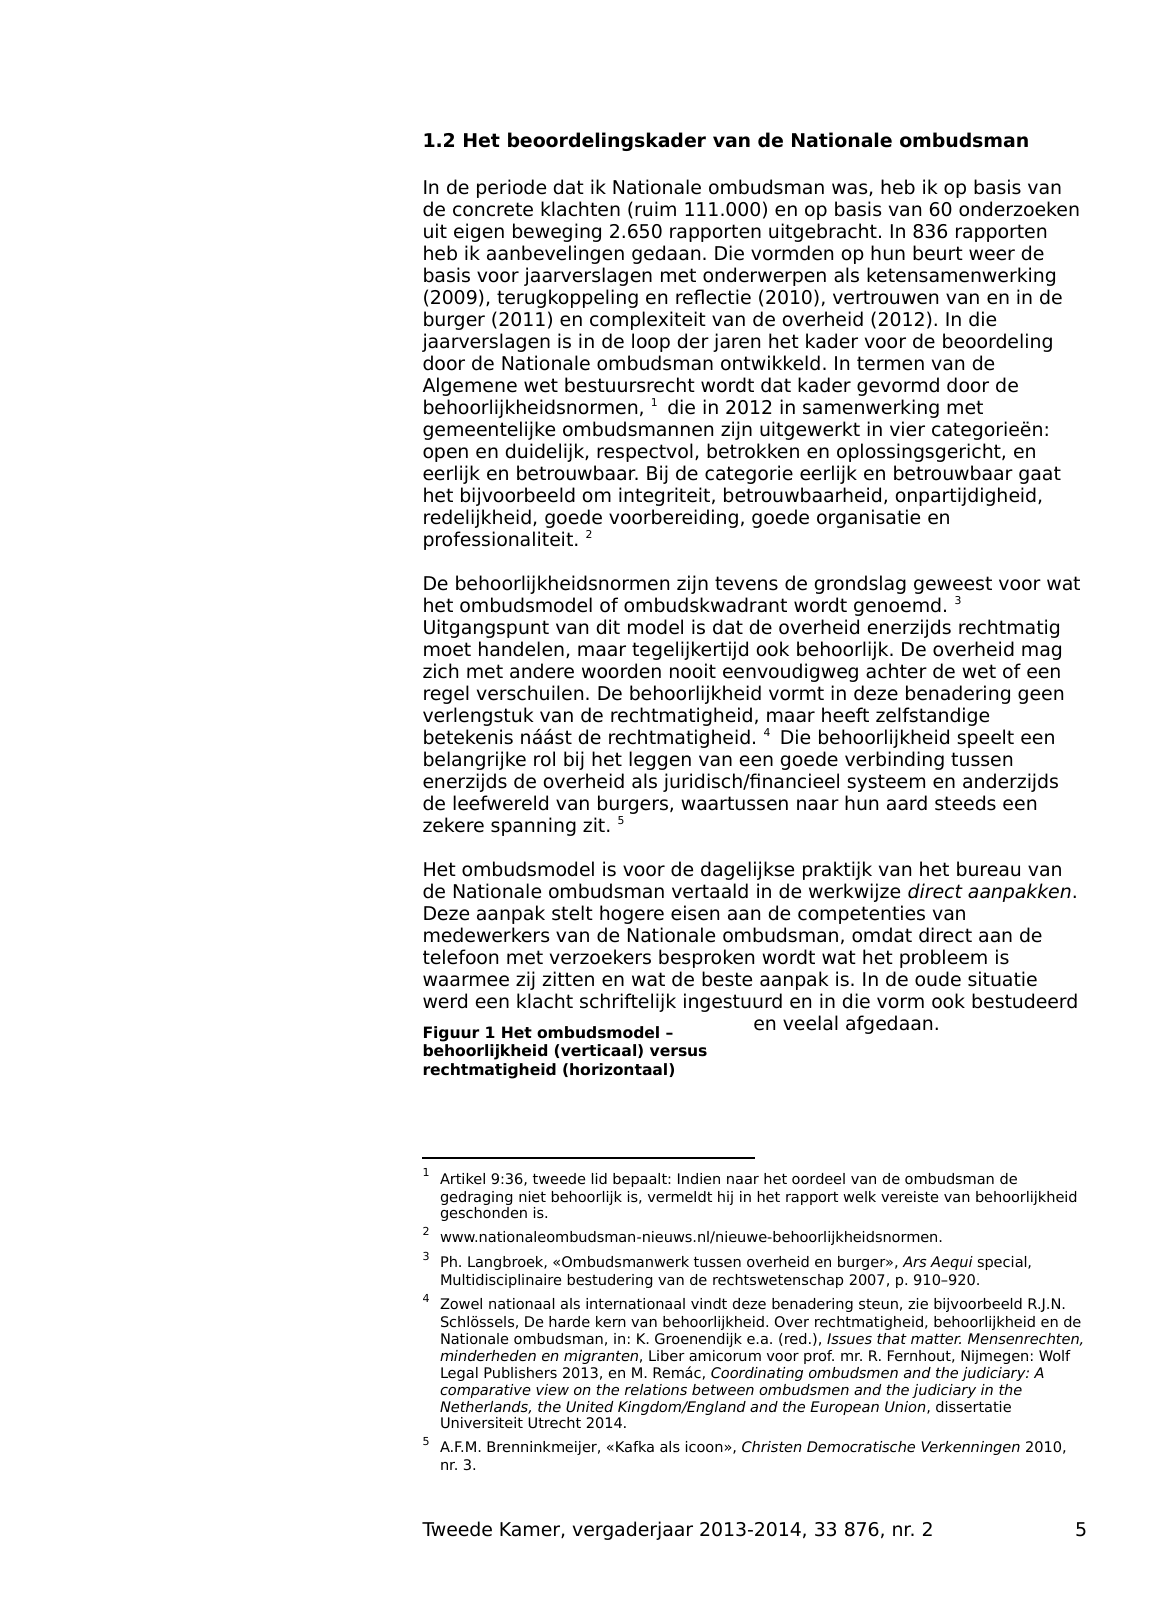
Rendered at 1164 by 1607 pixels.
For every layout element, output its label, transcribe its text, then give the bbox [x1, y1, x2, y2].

text www.nationaleombudsman-nieuws.nl/nieuwe-behoorlijkheidsnormen. [422, 1225, 1087, 1247]
text Ph. Langbroek, «Ombudsmanwerk tussen overheid en burger», Ars Aequi special, Multidisciplinaire bestudering van de rechtswetenschap 2007, p. 910–920. [422, 1250, 1087, 1289]
text Zowel nationaal als internationaal vindt deze benadering steun, zie bijvoorbeeld R.J.N. Schlössels, De harde kern van behoorlijkheid. Over rechtmatigheid, behoorlijkheid en de Nationale ombudsman, in: K. Groenendijk e.a. (red.), Issues that matter. Mensenrechten, minderheden en migranten, Liber amicorum voor prof. mr. R. Fernhout, Nijmegen: Wolf Legal Publishers 2013, en M. Remác, Coordinating ombudsmen and the judiciary: A comparative view on the relations between ombudsmen and the judiciary in the Netherlands, the United Kingdom/England and the European Union, dissertatie Universiteit Utrecht 2014. [422, 1292, 1087, 1432]
text De behoorlijkheidsnormen zijn tevens de grondslag geweest voor wat het ombudsmodel of ombudskwadrant wordt genoemd. Uitgangspunt van dit model is dat de overheid enerzijds rechtmatig moet handelen, maar tegelijkertijd ook behoorlijk. De overheid mag zich met andere woorden nooit eenvoudigweg achter de wet of een regel verschuilen. De behoorlijkheid vormt in deze benadering geen verlengstuk van de rechtmatigheid, maar heeft zelfstandige betekenis náást de rechtmatigheid. Die behoorlijkheid speelt een belangrijke rol bij het leggen van een goede verbinding tussen enerzijds de overheid als juridisch/financieel systeem en anderzijds de leefwereld van burgers, waartussen naar hun aard steeds een zekere spanning zit. [422, 573, 1087, 836]
subtitle 1.2 Het beoordelingskader van de Nationale ombudsman [422, 130, 1087, 152]
text Het ombudsmodel is voor de dagelijkse praktijk van het bureau van de Nationale ombudsman vertaald in de werkwijze direct aanpakken. Deze aanpak stelt hogere eisen aan de competenties van medewerkers van de Nationale ombudsman, omdat direct aan de telefoon met verzoekers besproken wordt wat het probleem is waarmee zij zitten en wat de beste aanpak is. In de oude situatie werd een klacht schriftelijk ingestuurd en in die vorm ook bestudeerd en veelal afgedaan. [422, 859, 1087, 1034]
text Figuur 1 Het ombudsmodel – behoorlijkheid (verticaal) versus rechtmatigheid (horizontaal) [422, 1024, 753, 1079]
text In de periode dat ik Nationale ombudsman was, heb ik op basis van de concrete klachten (ruim 111.000) en op basis van 60 onderzoeken uit eigen beweging 2.650 rapporten uitgebracht. In 836 rapporten heb ik aanbevelingen gedaan. Die vormden op hun beurt weer de basis voor jaarverslagen met onderwerpen als ketensamenwerking (2009), terugkoppeling en reflectie (2010), vertrouwen van en in de burger (2011) en complexiteit van de overheid (2012). In die jaarverslagen is in de loop der jaren het kader voor de beoordeling door de Nationale ombudsman ontwikkeld. In termen van de Algemene wet bestuursrecht wordt dat kader gevormd door de behoorlijkheidsnormen, die in 2012 in samenwerking met gemeentelijke ombudsmannen zijn uitgewerkt in vier categorieën: open en duidelijk, respectvol, betrokken en oplossingsgericht, en eerlijk en betrouwbaar. Bij de categorie eerlijk en betrouwbaar gaat het bijvoorbeeld om integriteit, betrouwbaarheid, onpartijdigheid, redelijkheid, goede voorbereiding, goede organisatie en professionaliteit. [422, 177, 1087, 551]
text A.F.M. Brenninkmeijer, «Kafka als icoon», Christen Democratische Verkenningen 2010, nr. 3. [422, 1435, 1087, 1474]
text Artikel 9:36, tweede lid bepaalt: Indien naar het oordeel van de ombudsman de gedraging niet behoorlijk is, vermeldt hij in het rapport welk vereiste van behoorlijkheid geschonden is. [422, 1167, 1087, 1222]
